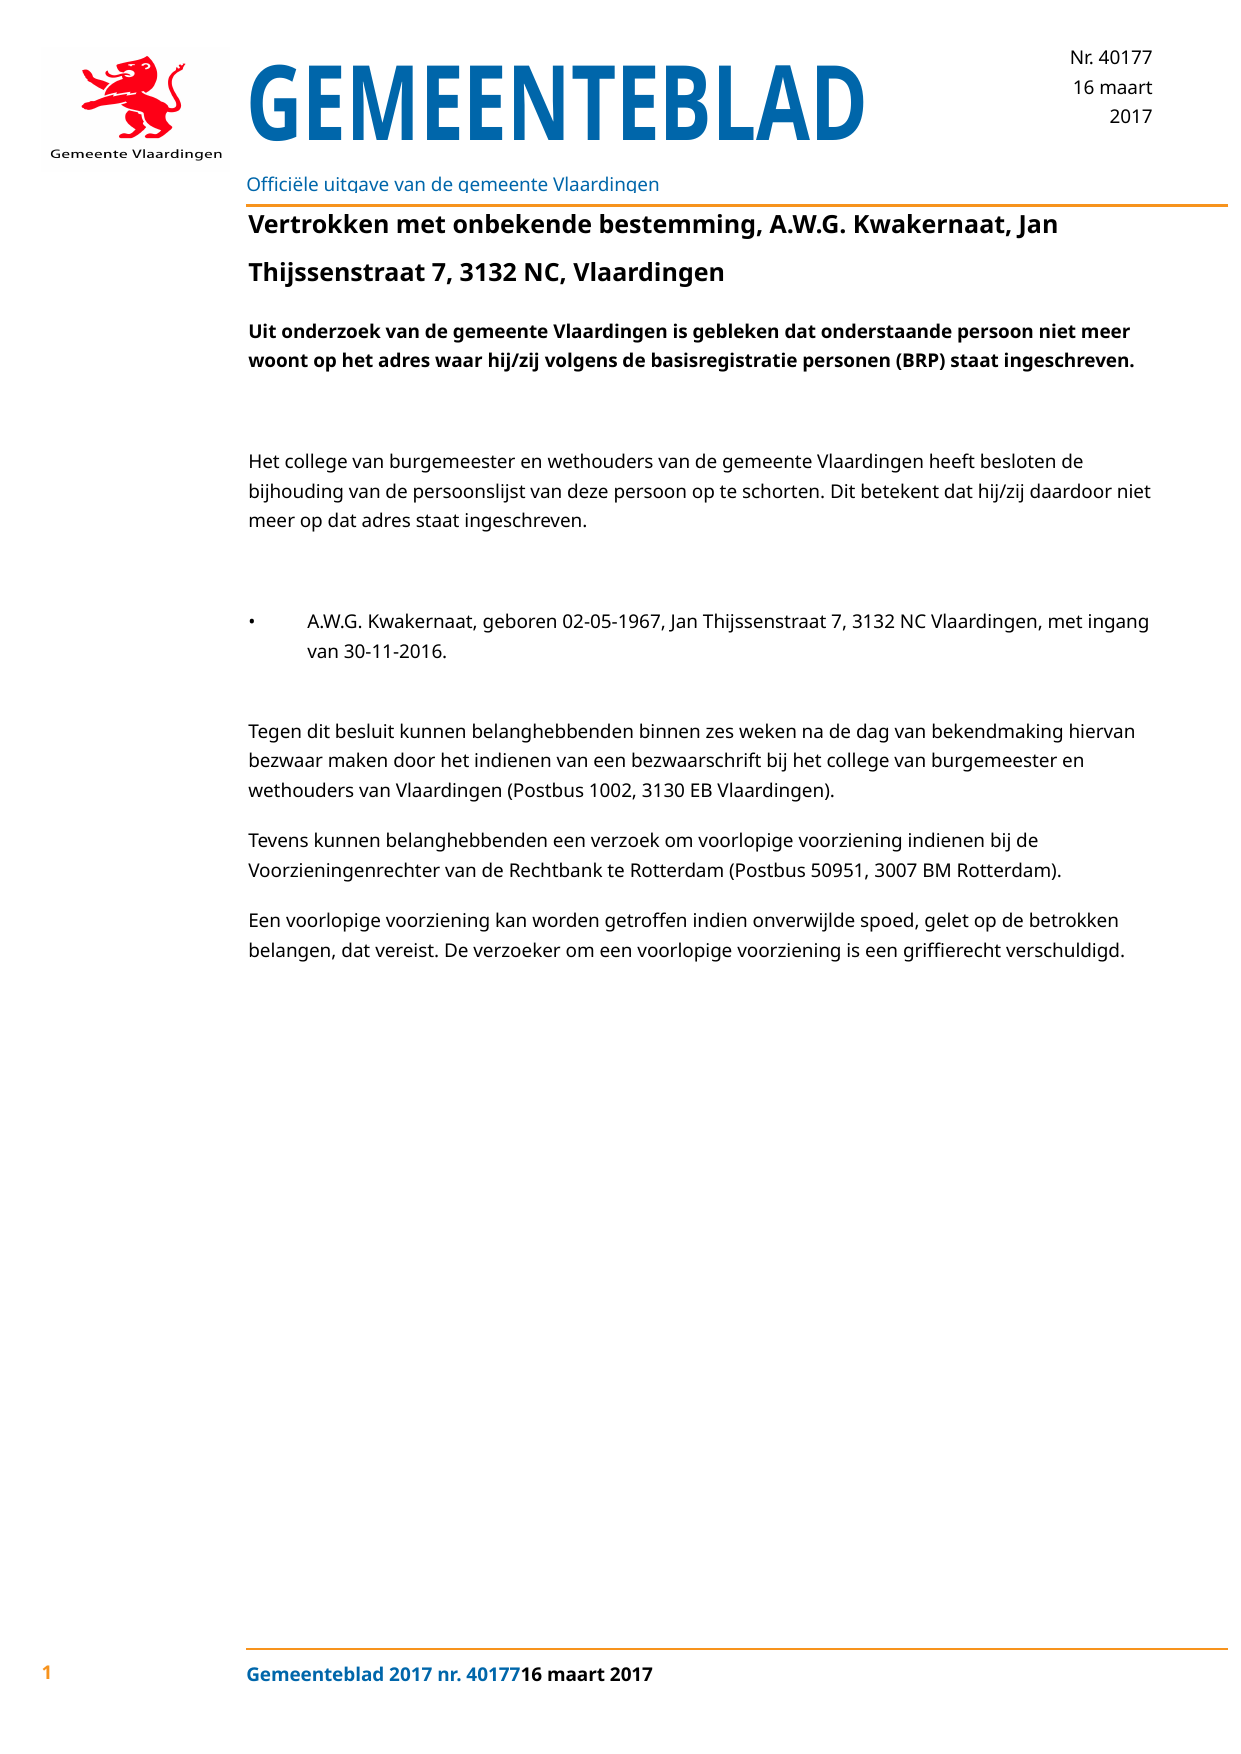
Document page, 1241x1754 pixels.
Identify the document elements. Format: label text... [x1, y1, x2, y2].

text Het college van burgemeester en wethouders van de gemeente Vlaardingen heeft besloten de bijhouding van de persoonslijst van deze persoon op te schorten. Dit betekent dat hij/zij daardoor niet meer op dat adres staat ingeschreven. [248, 448, 1152, 533]
picture [41, 47, 231, 172]
list A.W.G. Kwakernaat, geboren 02-05-1967, Jan Thijssenstraat 7, 3132 NC Vlaardingen, met ingang van 30-11-2016. [248, 608, 1152, 664]
text Uit onderzoek van de gemeente Vlaardingen is gebleken dat onderstaande persoon niet meer woont op het adres waar hij/zij volgens de basisregistratie personen (BRP) staat ingeschreven. [248, 318, 1152, 373]
text Een voorlopige voorziening kan worden getroffen indien onverwijlde spoed, gelet op de betrokken belangen, dat vereist. De verzoeker om een voorlopige voorziening is een griffierecht verschuldigd. [248, 907, 1152, 963]
text Tevens kunnen belanghebbenden een verzoek om voorlopige voorziening indienen bij de Voorzieningenrechter van de Rechtbank te Rotterdam (Postbus 50951, 3007 BM Rotterdam). [248, 827, 1152, 883]
text Tegen dit besluit kunnen belanghebbenden binnen zes weken na de dag van bekendmaking hiervan bezwaar maken door het indienen van een bezwaarschrift bij het college van burgemeester en wethouders van Vlaardingen (Postbus 1002, 3130 EB Vlaardingen). [248, 718, 1152, 803]
text Vertrokken met onbekende bestemming, A.W.G. Kwakernaat, Jan Thijssenstraat 7, 3132 NC, Vlaardingen [248, 207, 1152, 288]
